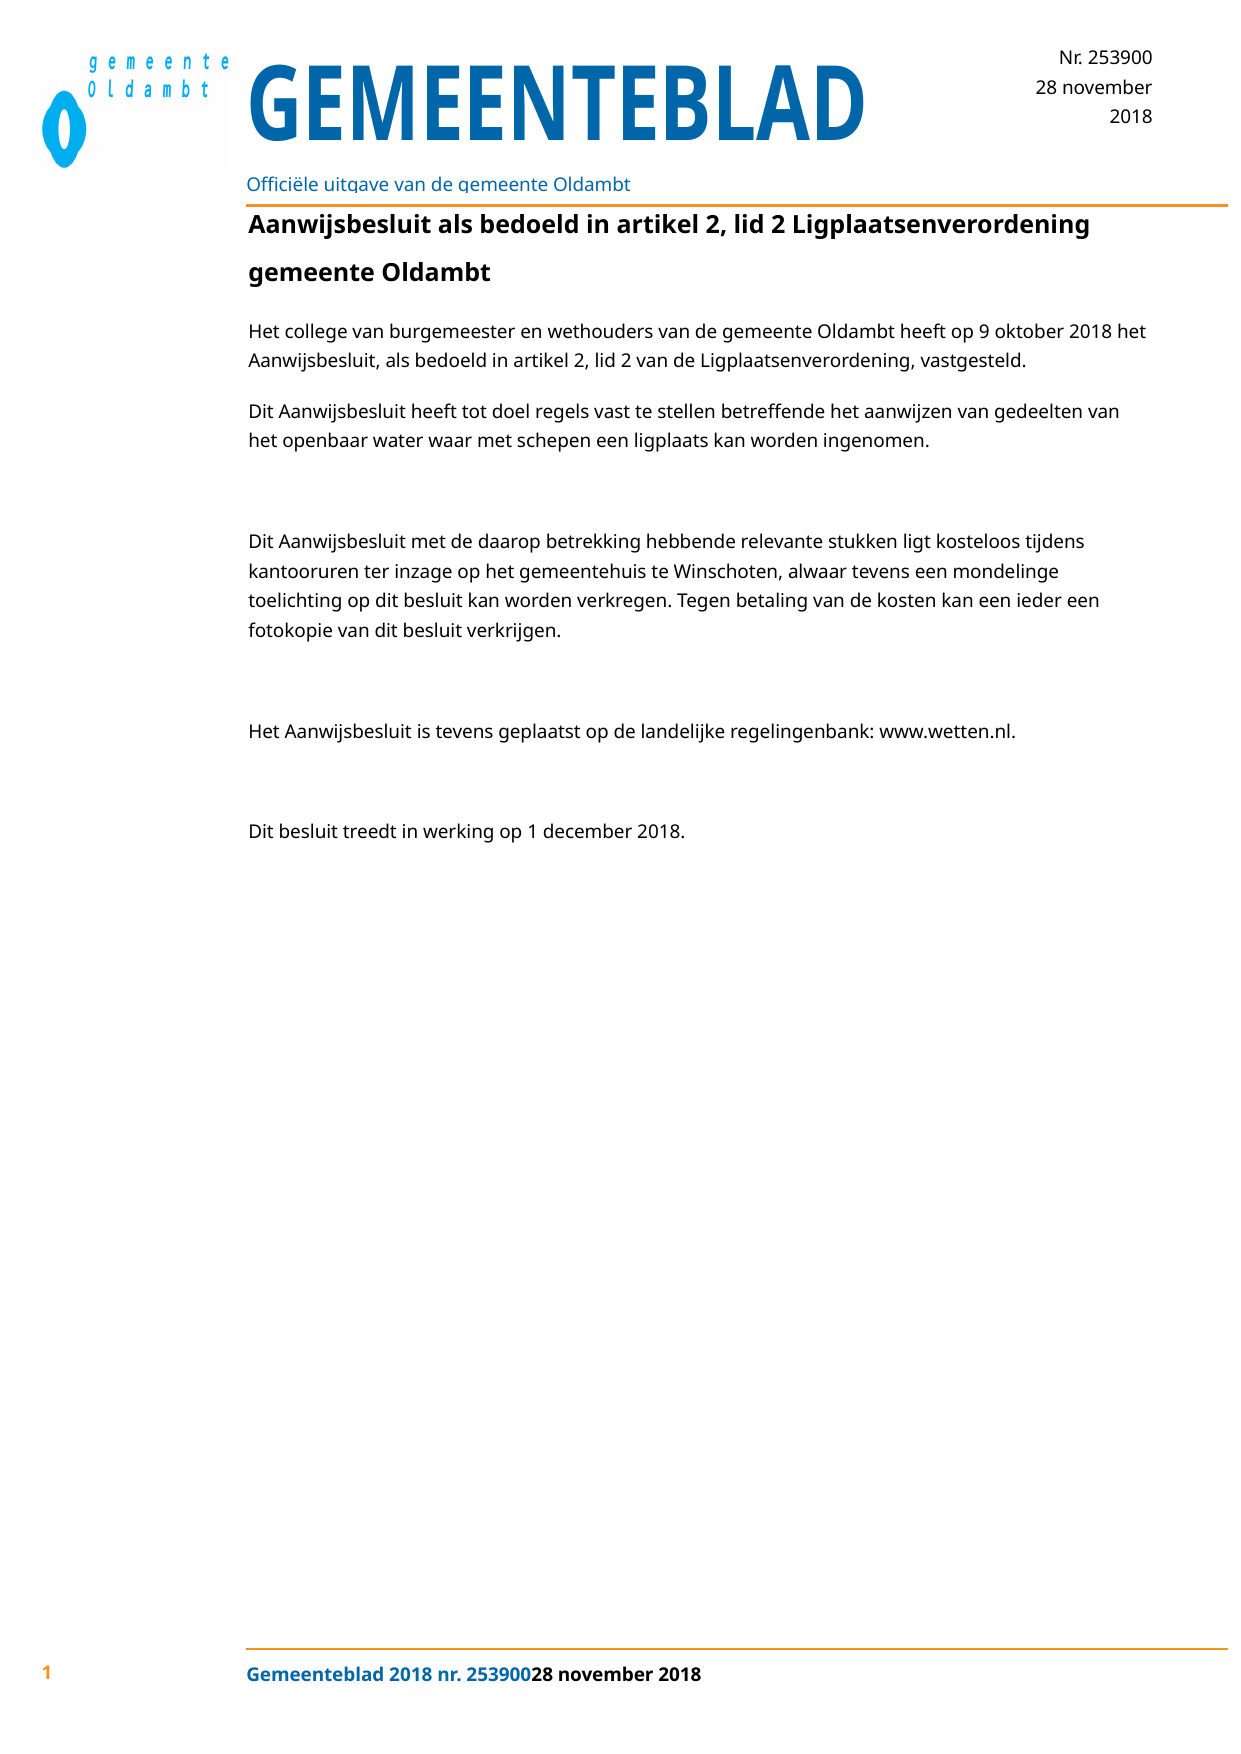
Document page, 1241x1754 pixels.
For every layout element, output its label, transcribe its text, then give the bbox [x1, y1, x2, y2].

text Dit besluit treedt in werking op 1 december 2018. [248, 819, 1152, 844]
picture [41, 47, 231, 172]
text Aanwijsbesluit als bedoeld in artikel 2, lid 2 Ligplaatsenverordening gemeente Oldambt [248, 207, 1152, 288]
text Dit Aanwijsbesluit met de daarop betrekking hebbende relevante stukken ligt kosteloos tijdens kantooruren ter inzage op het gemeentehuis te Winschoten, alwaar tevens een mondelinge toelichting op dit besluit kan worden verkregen. Tegen betaling van de kosten kan een ieder een fotokopie van dit besluit verkrijgen. [248, 528, 1152, 643]
text Het Aanwijsbesluit is tevens geplaatst op de landelijke regelingenbank: www.wetten.nl. [248, 718, 1152, 744]
text Het college van burgemeester en wethouders van de gemeente Oldambt heeft op 9 oktober 2018 het Aanwijsbesluit, als bedoeld in artikel 2, lid 2 van de Ligplaatsenverordening, vastgesteld. [248, 318, 1152, 373]
text Dit Aanwijsbesluit heeft tot doel regels vast te stellen betreffende het aanwijzen van gedeelten van het openbaar water waar met schepen een ligplaats kan worden ingenomen. [248, 398, 1152, 453]
